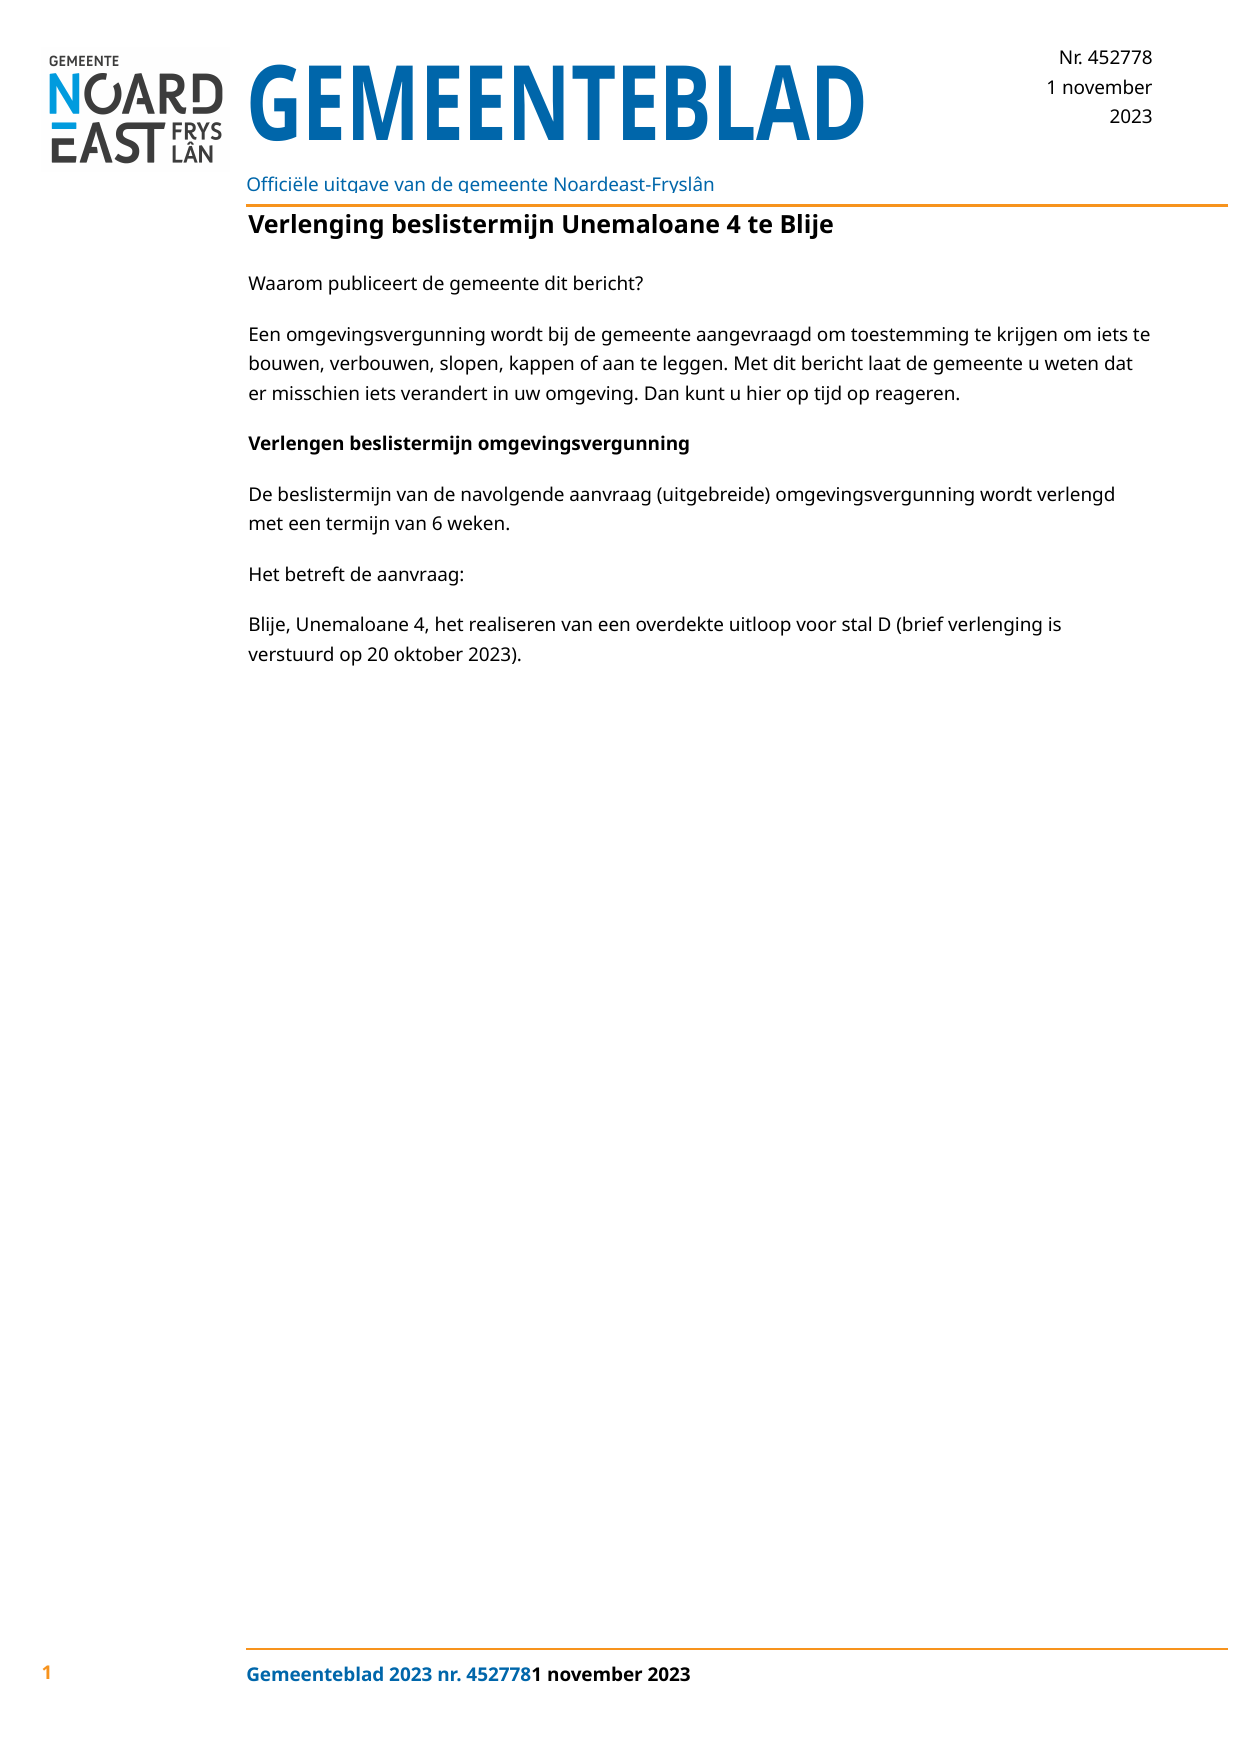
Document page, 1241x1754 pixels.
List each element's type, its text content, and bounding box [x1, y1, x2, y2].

text Een omgevingsvergunning wordt bij de gemeente aangevraagd om toestemming te krijgen om iets te bouwen, verbouwen, slopen, kappen of aan te leggen. Met dit bericht laat de gemeente u weten dat er misschien iets verandert in uw omgeving. Dan kunt u hier op tijd op reageren. [248, 321, 1152, 406]
text Het betreft de aanvraag: [248, 561, 1152, 586]
picture [41, 47, 231, 172]
text Verlenging beslistermijn Unemaloane 4 te Blije [248, 207, 1152, 241]
text Verlengen beslistermijn omgevingsvergunning [248, 430, 1152, 456]
text Blije, Unemaloane 4, het realiseren van een overdekte uitloop voor stal D (brief verlenging is verstuurd op 20 oktober 2023). [248, 611, 1152, 666]
text Waarom publiceert de gemeente dit bericht? [248, 270, 1152, 296]
text De beslistermijn van de navolgende aanvraag (uitgebreide) omgevingsvergunning wordt verlengd met een termijn van 6 weken. [248, 481, 1152, 536]
